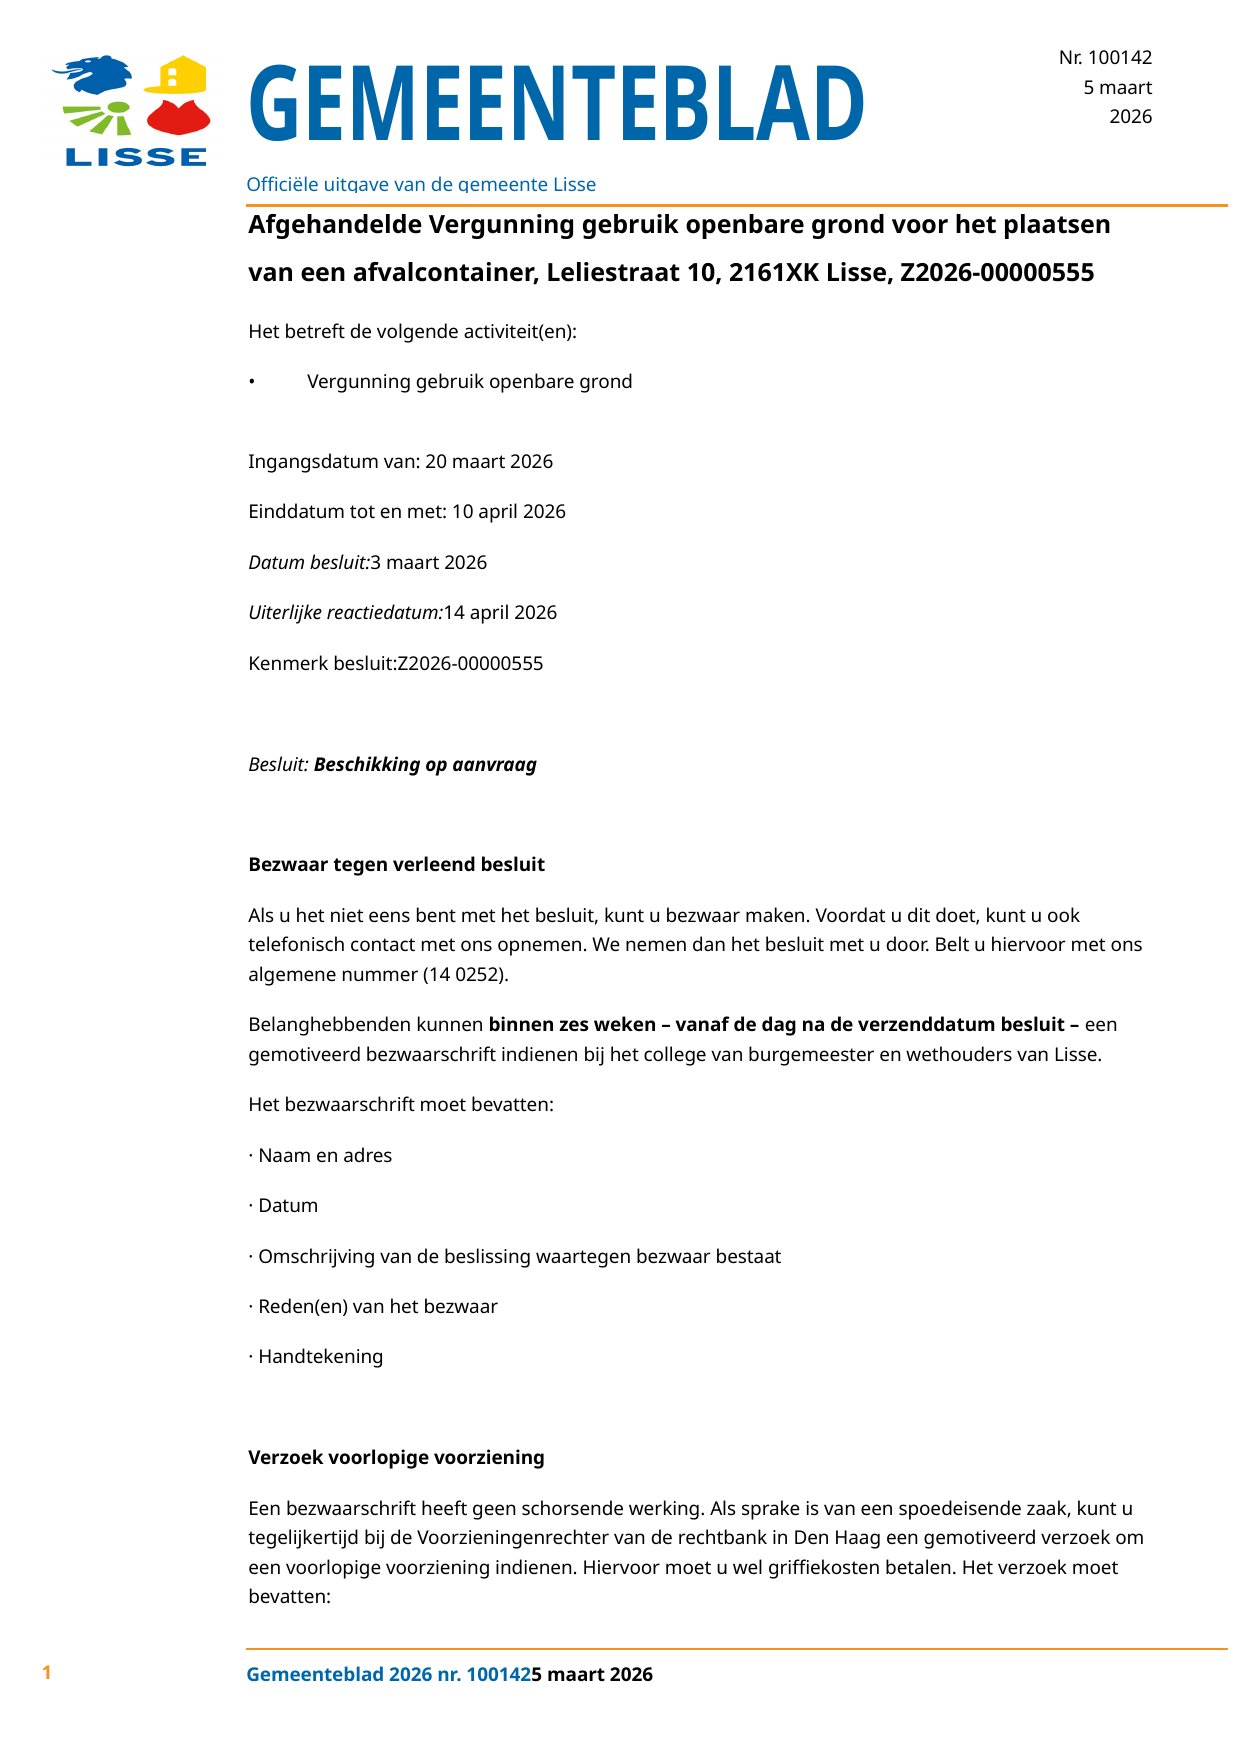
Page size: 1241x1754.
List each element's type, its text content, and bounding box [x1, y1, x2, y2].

text Datum besluit:3 maart 2026 [248, 549, 1152, 575]
picture [41, 47, 231, 172]
text Belanghebbenden kunnen binnen zes weken – vanaf de dag na de verzenddatum besluit – een gemotiveerd bezwaarschrift indienen bij het college van burgemeester en wethouders van Lisse. [248, 1012, 1152, 1067]
text · Reden(en) van het bezwaar [248, 1293, 1152, 1319]
text Bezwaar tegen verleend besluit [248, 852, 1152, 877]
text Besluit: Beschikking op aanvraag [248, 751, 1152, 777]
text Verzoek voorlopige voorziening [248, 1444, 1152, 1470]
text Einddatum tot en met: 10 april 2026 [248, 499, 1152, 524]
text Ingangsdatum van: 20 maart 2026 [248, 448, 1152, 474]
text Het bezwaarschrift moet bevatten: [248, 1092, 1152, 1117]
text · Datum [248, 1192, 1152, 1218]
text Als u het niet eens bent met het besluit, kunt u bezwaar maken. Voordat u dit doet, kunt u ook telefonisch contact met ons opnemen. We nemen dan het besluit met u door. Belt u hiervoor met ons algemene nummer (14 0252). [248, 902, 1152, 987]
text · Naam en adres [248, 1142, 1152, 1168]
text · Omschrijving van de beslissing waartegen bezwaar bestaat [248, 1243, 1152, 1269]
text Kenmerk besluit:Z2026-00000555 [248, 650, 1152, 676]
text Het betreft de volgende activiteit(en): [248, 318, 1152, 344]
text · Handtekening [248, 1344, 1152, 1369]
text Uiterlijke reactiedatum:14 april 2026 [248, 599, 1152, 625]
list Vergunning gebruik openbare grond [248, 368, 1152, 394]
text Afgehandelde Vergunning gebruik openbare grond voor het plaatsen van een afvalcontainer, Leliestraat 10, 2161XK Lisse, Z2026-00000555 [248, 207, 1152, 288]
text Een bezwaarschrift heeft geen schorsende werking. Als sprake is van een spoedeisende zaak, kunt u tegelijkertijd bij de Voorzieningenrechter van de rechtbank in Den Haag een gemotiveerd verzoek om een voorlopige voorziening indienen. Hiervoor moet u wel griffiekosten betalen. Het verzoek moet bevatten: [248, 1495, 1152, 1609]
